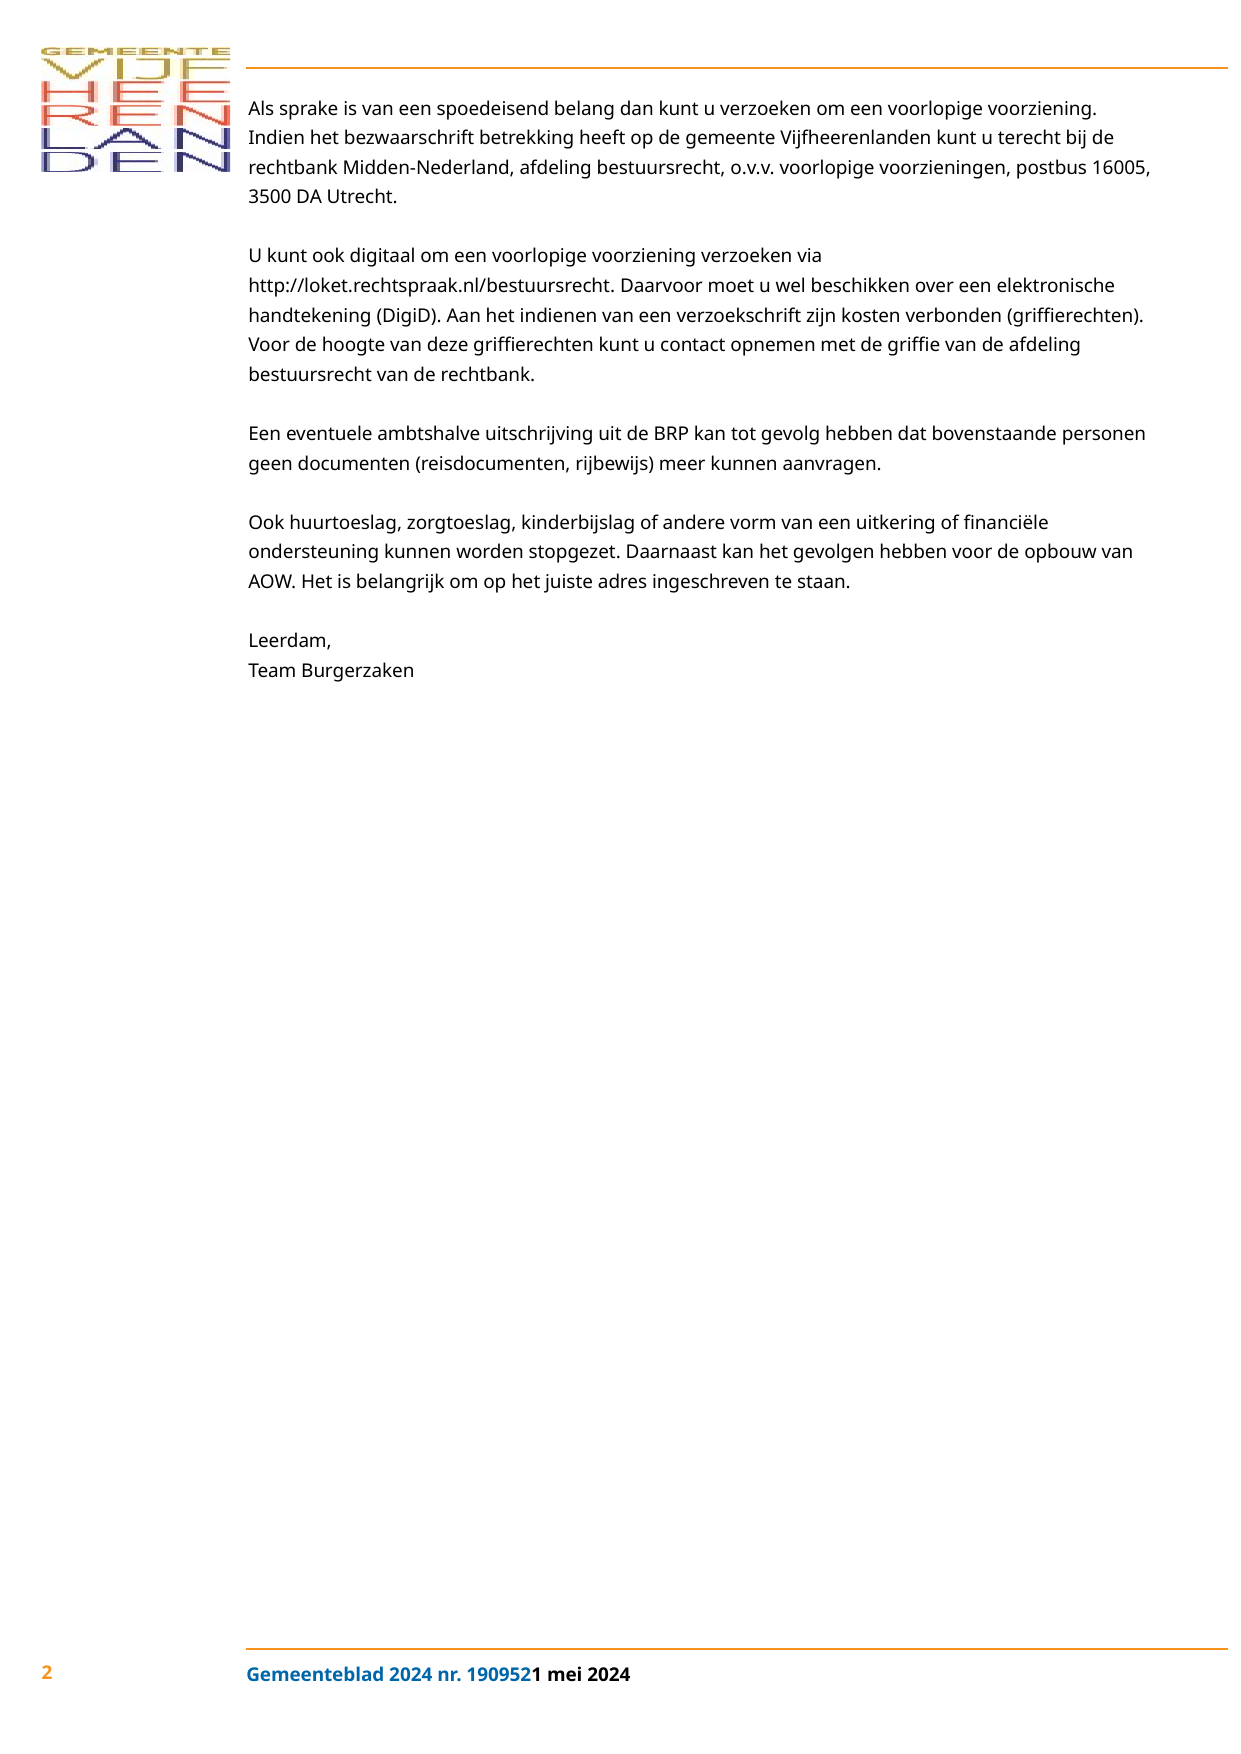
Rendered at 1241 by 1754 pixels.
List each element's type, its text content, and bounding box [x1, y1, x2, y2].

picture [41, 47, 231, 172]
text Ook huurtoeslag, zorgtoeslag, kinderbijslag of andere vorm van een uitkering of financiële ondersteuning kunnen worden stopgezet. Daarnaast kan het gevolgen hebben voor de opbouw van AOW. Het is belangrijk om op het juiste adres ingeschreven te staan. [248, 509, 1152, 594]
text Een eventuele ambtshalve uitschrijving uit de BRP kan tot gevolg hebben dat bovenstaande personen geen documenten (reisdocumenten, rijbewijs) meer kunnen aanvragen. [248, 420, 1152, 476]
text Als sprake is van een spoedeisend belang dan kunt u verzoeken om een voorlopige voorziening. Indien het bezwaarschrift betrekking heeft op de gemeente Vijfheerenlanden kunt u terecht bij de rechtbank Midden-Nederland, afdeling bestuursrecht, o.v.v. voorlopige voorzieningen, postbus 16005, 3500 DA Utrecht. [248, 95, 1152, 209]
text Team Burgerzaken [248, 657, 1152, 683]
text Leerdam, [248, 627, 1152, 653]
text U kunt ook digitaal om een voorlopige voorziening verzoeken via http://loket.rechtspraak.nl/bestuursrecht. Daarvoor moet u wel beschikken over een elektronische handtekening (DigiD). Aan het indienen van een verzoekschrift zijn kosten verbonden (griffierechten). Voor de hoogte van deze griffierechten kunt u contact opnemen met de griffie van de afdeling bestuursrecht van de rechtbank. [248, 243, 1152, 387]
